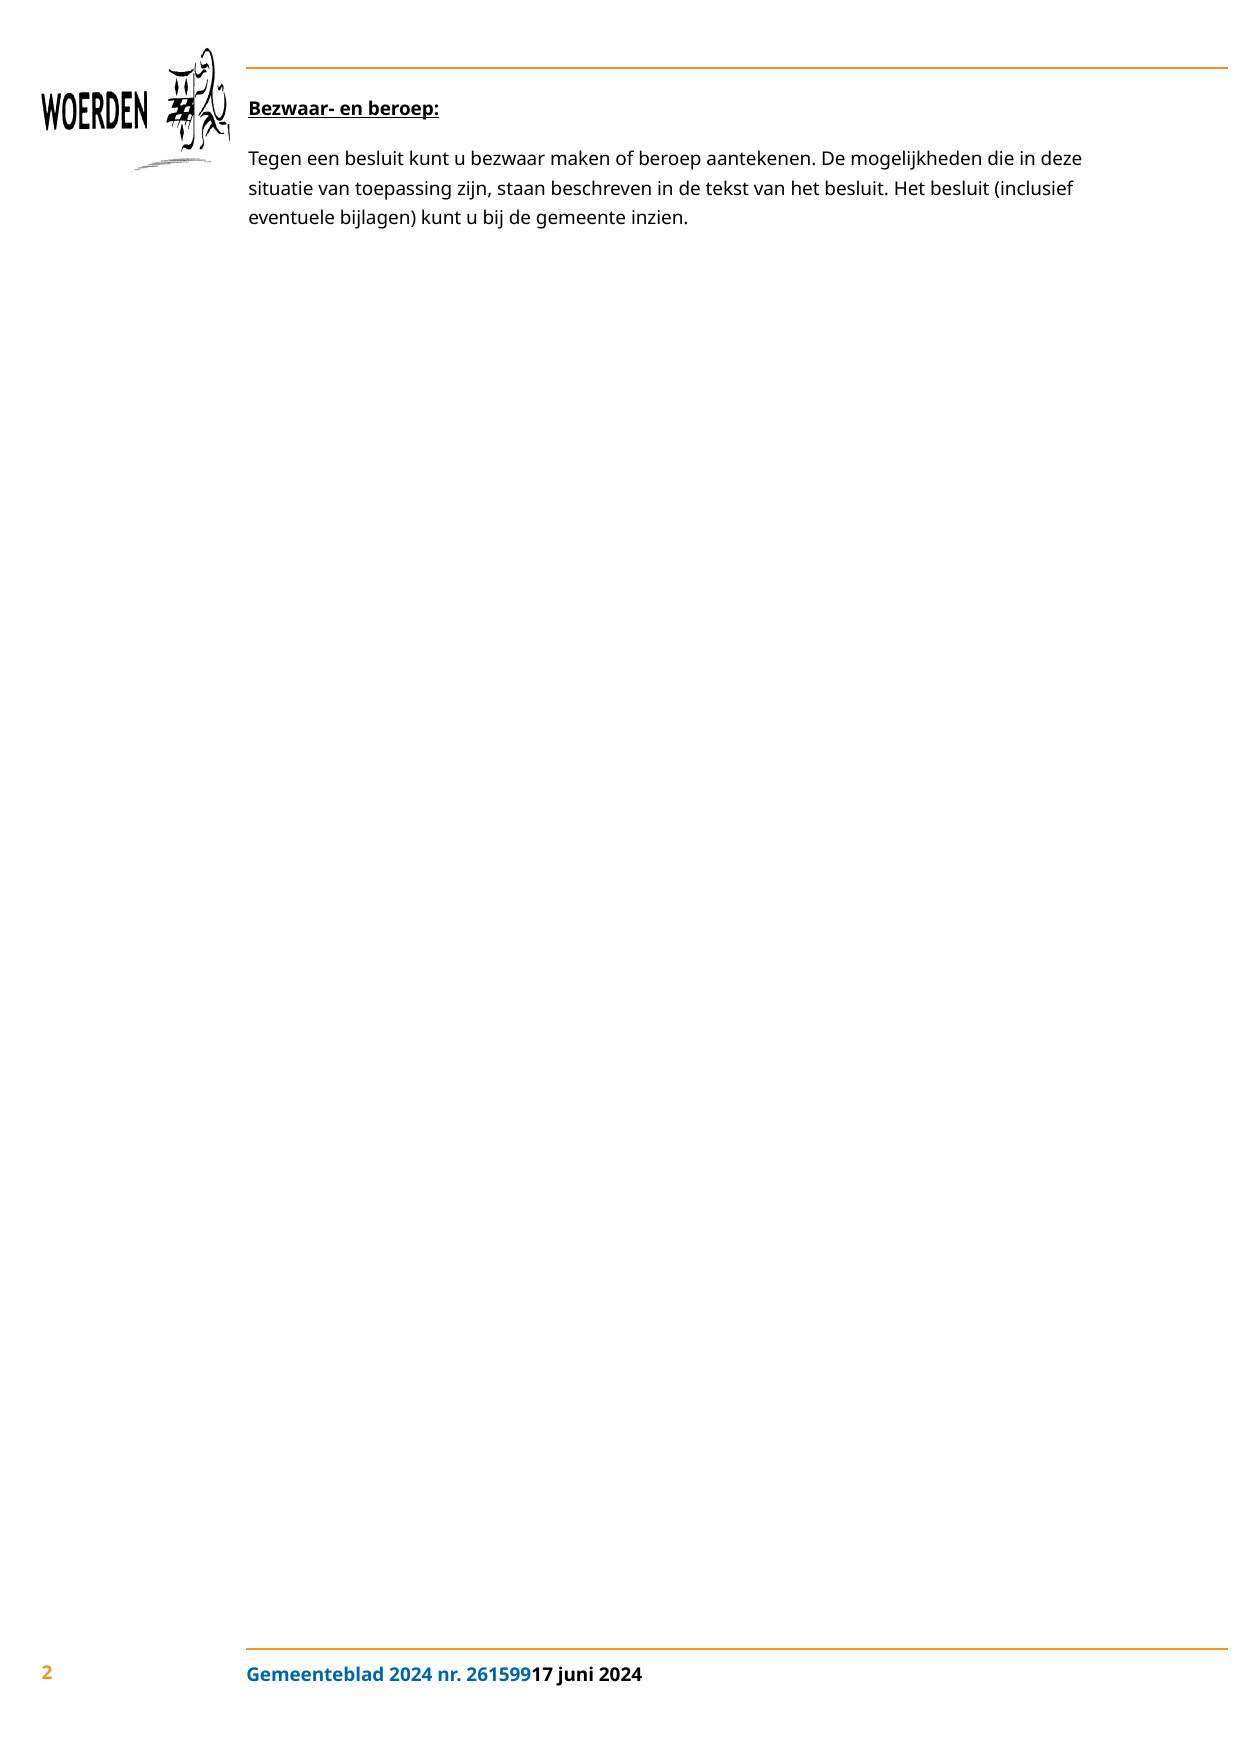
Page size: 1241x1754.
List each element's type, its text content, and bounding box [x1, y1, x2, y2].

text Bezwaar- en beroep: [248, 95, 1152, 121]
picture [41, 47, 231, 172]
text Tegen een besluit kunt u bezwaar maken of beroep aantekenen. De mogelijkheden die in deze situatie van toepassing zijn, staan beschreven in de tekst van het besluit. Het besluit (inclusief eventuele bijlagen) kunt u bij de gemeente inzien. [248, 145, 1152, 230]
